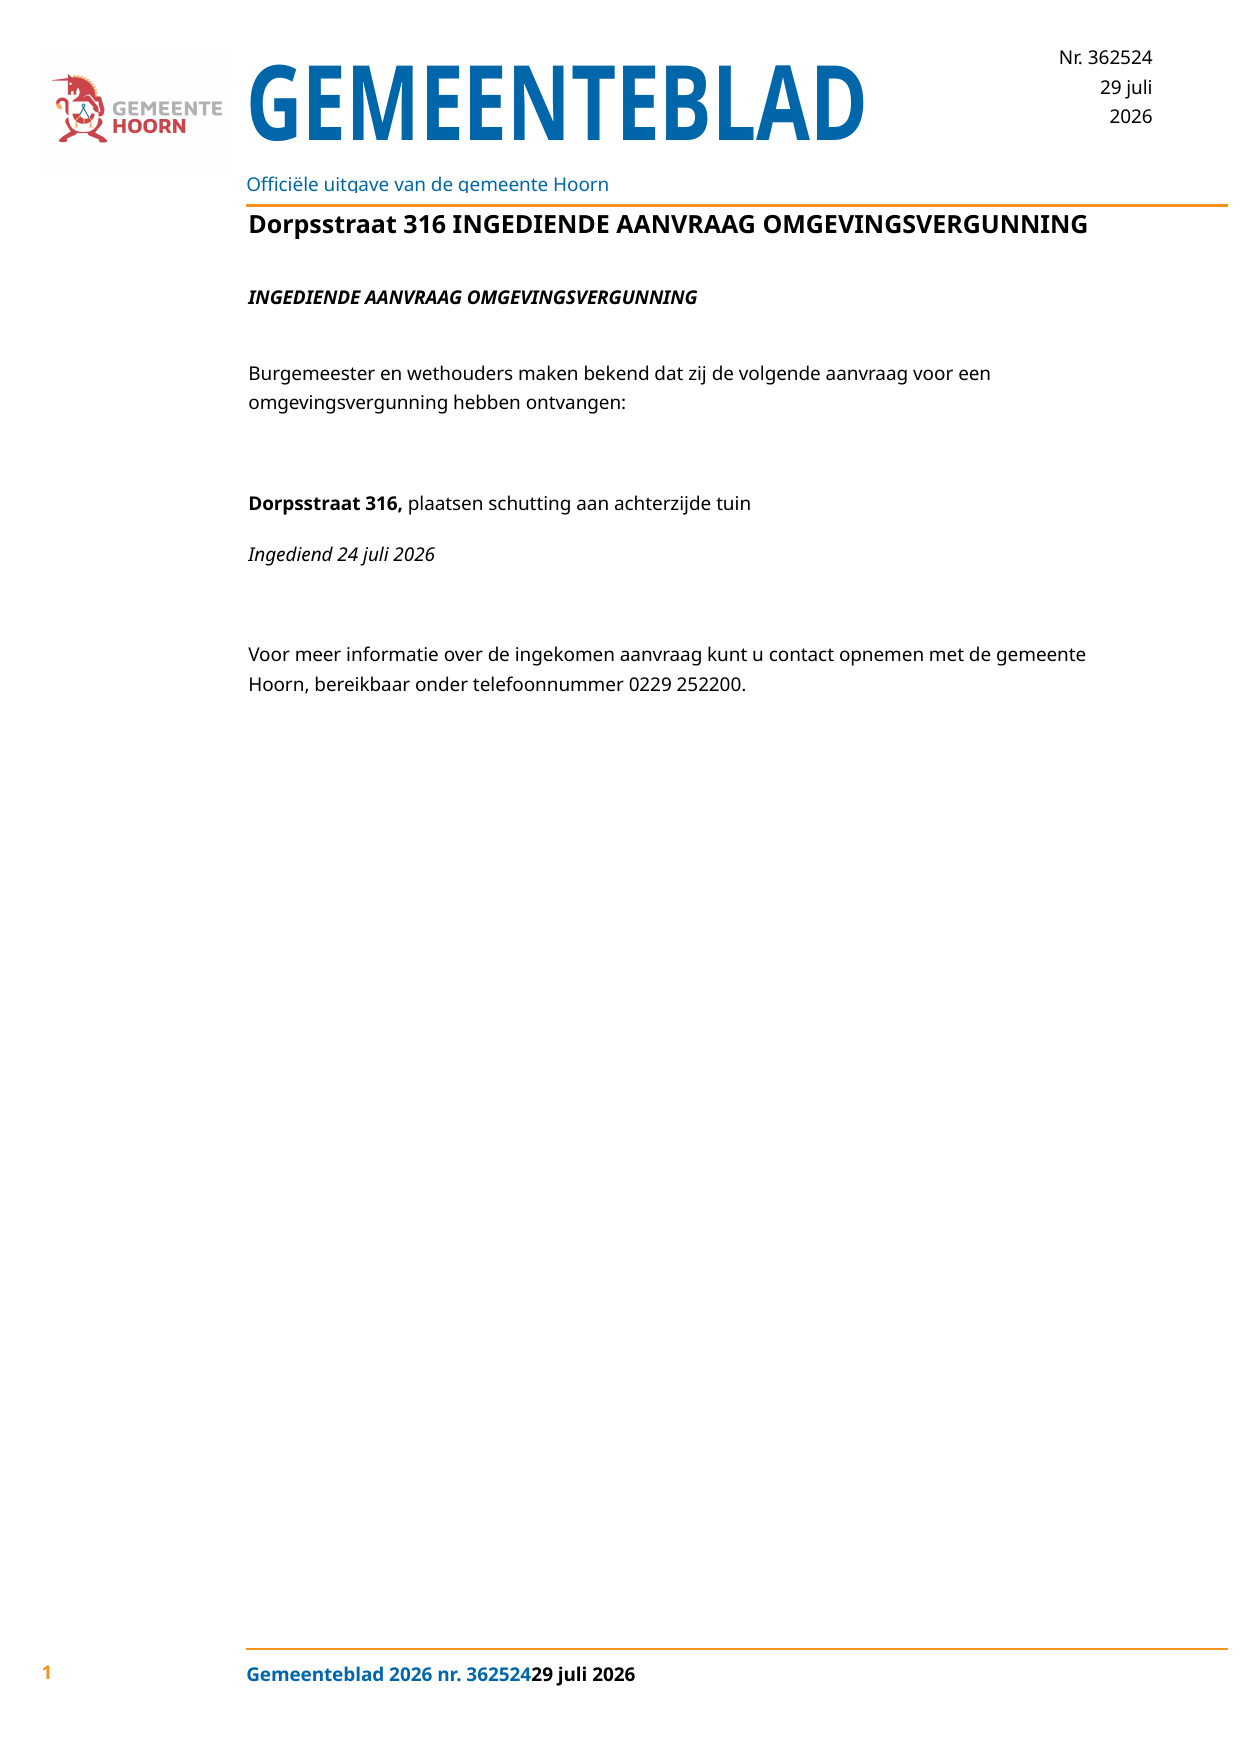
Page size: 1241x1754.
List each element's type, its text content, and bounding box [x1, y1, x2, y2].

text INGEDIENDE AANVRAAG OMGEVINGSVERGUNNING [248, 284, 1152, 309]
text Ingediend 24 juli 2026 [248, 541, 1152, 567]
picture [41, 47, 231, 172]
text Burgemeester en wethouders maken bekend dat zij de volgende aanvraag voor een omgevingsvergunning hebben ontvangen: [248, 360, 1152, 415]
text Dorpsstraat 316, plaatsen schutting aan achterzijde tuin [248, 490, 1152, 516]
text Dorpsstraat 316 INGEDIENDE AANVRAAG OMGEVINGSVERGUNNING [248, 207, 1152, 241]
text Voor meer informatie over de ingekomen aanvraag kunt u contact opnemen met de gemeente Hoorn, bereikbaar onder telefoonnummer 0229 252200. [248, 642, 1152, 697]
